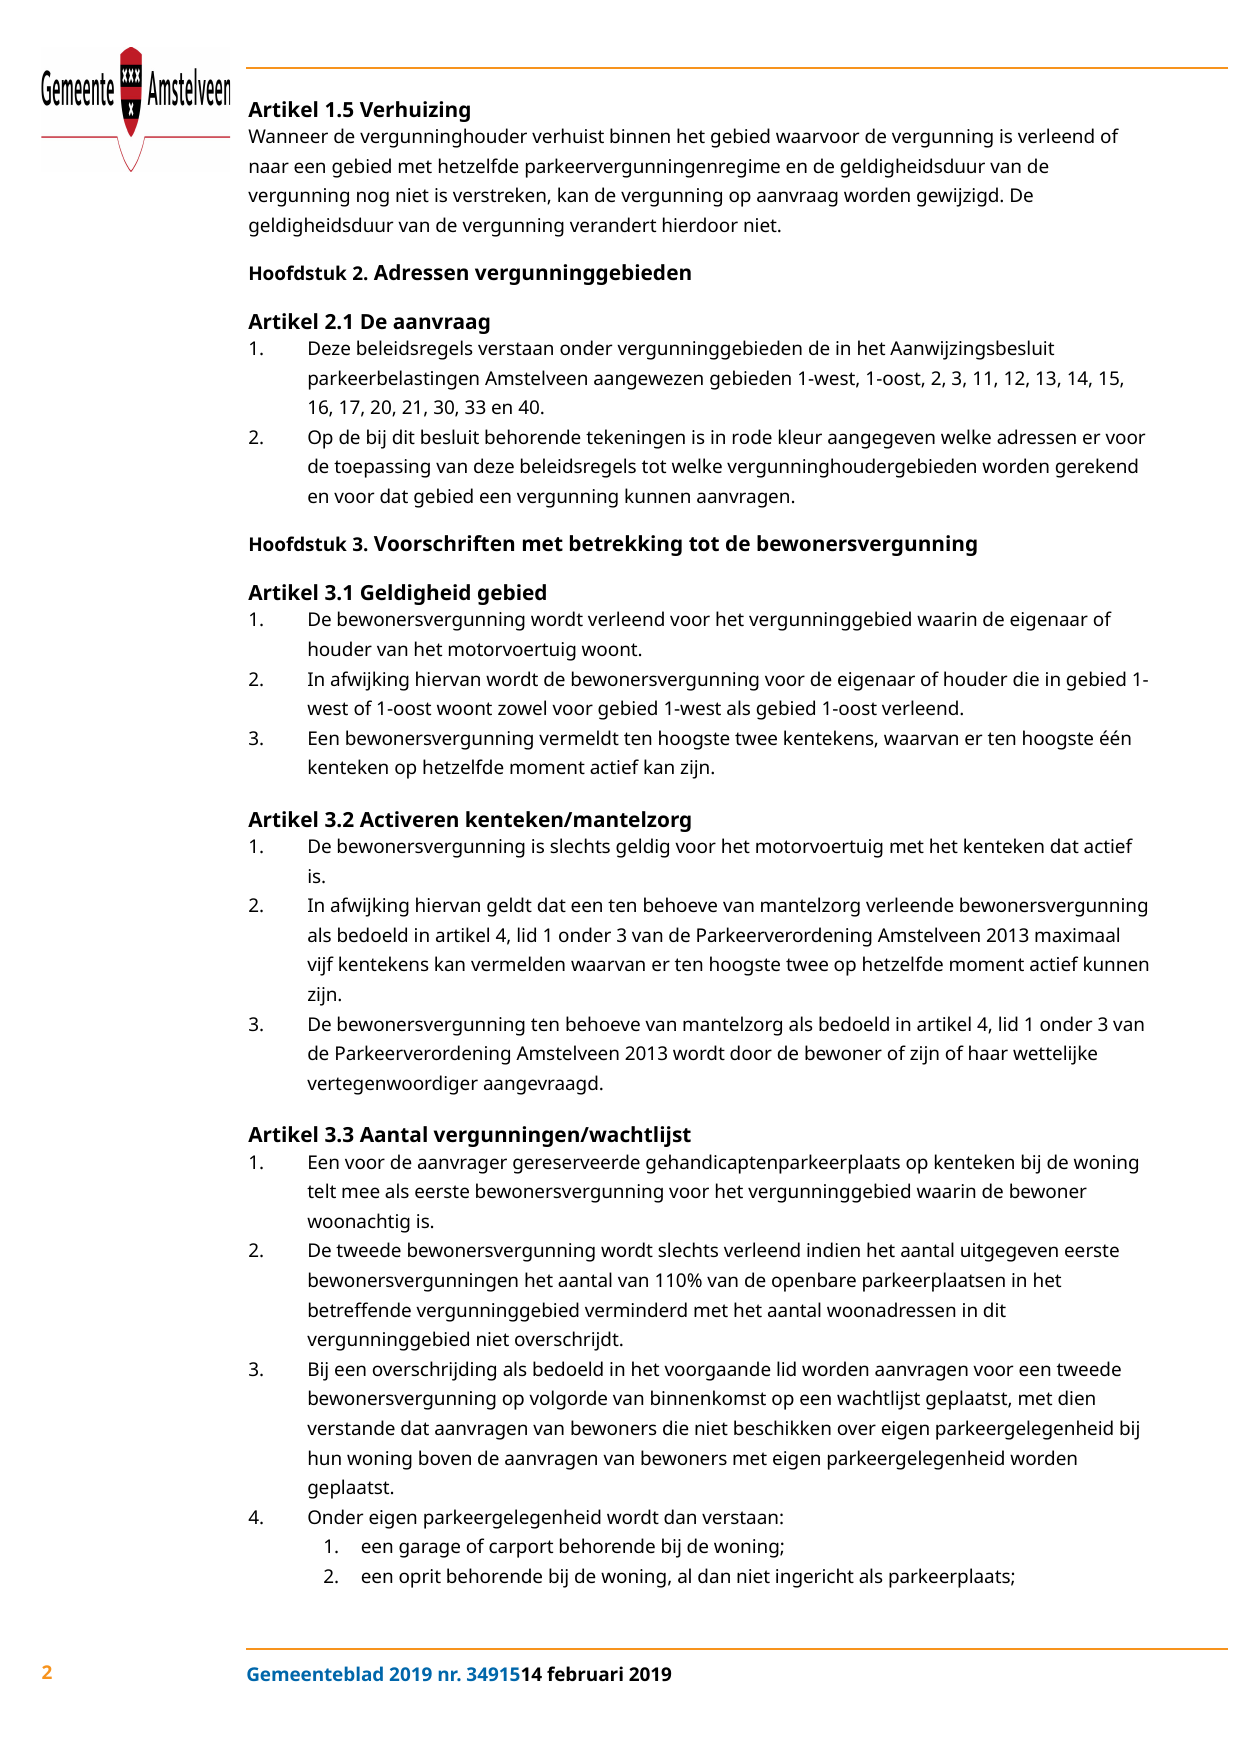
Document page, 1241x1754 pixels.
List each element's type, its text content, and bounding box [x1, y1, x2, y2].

list In afwijking hiervan wordt de bewonersvergunning voor de eigenaar of houder die in gebied 1-west of 1-oost woont zowel voor gebied 1-west als gebied 1-oost verleend. [248, 666, 1152, 721]
list De tweede bewonersvergunning wordt slechts verleend indien het aantal uitgegeven eerste bewonersvergunningen het aantal van 110% van de openbare parkeerplaatsen in het betreffende vergunninggebied verminderd met het aantal woonadressen in dit vergunninggebied niet overschrijdt. [248, 1238, 1152, 1352]
list een garage of carport behorende bij de woning; [323, 1533, 1152, 1559]
text Wanneer de vergunninghouder verhuist binnen het gebied waarvoor de vergunning is verleend of naar een gebied met hetzelfde parkeervergunningenregime en de geldigheidsduur van de vergunning nog niet is verstreken, kan de vergunning op aanvraag worden gewijzigd. De geldigheidsduur van de vergunning verandert hierdoor niet. [248, 123, 1152, 238]
list De bewonersvergunning is slechts geldig voor het motorvoertuig met het kenteken dat actief is. [248, 833, 1152, 889]
text Artikel 2.1 De aanvraag [248, 307, 1152, 335]
list De bewonersvergunning ten behoeve van mantelzorg als bedoeld in artikel 4, lid 1 onder 3 van de Parkeerverordening Amstelveen 2013 wordt door de bewoner of zijn of haar wettelijke vertegenwoordiger aangevraagd. [248, 1011, 1152, 1096]
text Artikel 1.5 Verhuizing [248, 95, 1152, 123]
list Een voor de aanvrager gereserveerde gehandicaptenparkeerplaats op kenteken bij de woning telt mee als eerste bewonersvergunning voor het vergunninggebied waarin de bewoner woonachtig is. [248, 1149, 1152, 1234]
list Deze beleidsregels verstaan onder vergunninggebieden de in het Aanwijzingsbesluit parkeerbelastingen Amstelveen aangewezen gebieden 1-west, 1-oost, 2, 3, 11, 12, 13, 14, 15, 16, 17, 20, 21, 30, 33 en 40. [248, 335, 1152, 420]
list Onder eigen parkeergelegenheid wordt dan verstaan: [248, 1504, 1152, 1529]
list een oprit behorende bij de woning, al dan niet ingericht als parkeerplaats; [323, 1563, 1152, 1589]
text Artikel 3.3 Aantal vergunningen/wachtlijst [248, 1120, 1152, 1149]
text Hoofdstuk 3. Voorschriften met betrekking tot de bewonersvergunning [248, 529, 1152, 557]
text Artikel 3.2 Activeren kenteken/mantelzorg [248, 805, 1152, 833]
list Een bewonersvergunning vermeldt ten hoogste twee kentekens, waarvan er ten hoogste één kenteken op hetzelfde moment actief kan zijn. [248, 725, 1152, 780]
text Hoofdstuk 2. Adressen vergunninggebieden [248, 258, 1152, 286]
list De bewonersvergunning wordt verleend voor het vergunninggebied waarin de eigenaar of houder van het motorvoertuig woont. [248, 607, 1152, 662]
text Artikel 3.1 Geldigheid gebied [248, 578, 1152, 607]
list Op de bij dit besluit behorende tekeningen is in rode kleur aangegeven welke adressen er voor de toepassing van deze beleidsregels tot welke vergunninghoudergebieden worden gerekend en voor dat gebied een vergunning kunnen aanvragen. [248, 424, 1152, 509]
picture [41, 47, 231, 172]
list In afwijking hiervan geldt dat een ten behoeve van mantelzorg verleende bewonersvergunning als bedoeld in artikel 4, lid 1 onder 3 van de Parkeerverordening Amstelveen 2013 maximaal vijf kentekens kan vermelden waarvan er ten hoogste twee op hetzelfde moment actief kunnen zijn. [248, 892, 1152, 1007]
list Bij een overschrijding als bedoeld in het voorgaande lid worden aanvragen voor een tweede bewonersvergunning op volgorde van binnenkomst op een wachtlijst geplaatst, met dien verstande dat aanvragen van bewoners die niet beschikken over eigen parkeergelegenheid bij hun woning boven de aanvragen van bewoners met eigen parkeergelegenheid worden geplaatst. [248, 1356, 1152, 1500]
